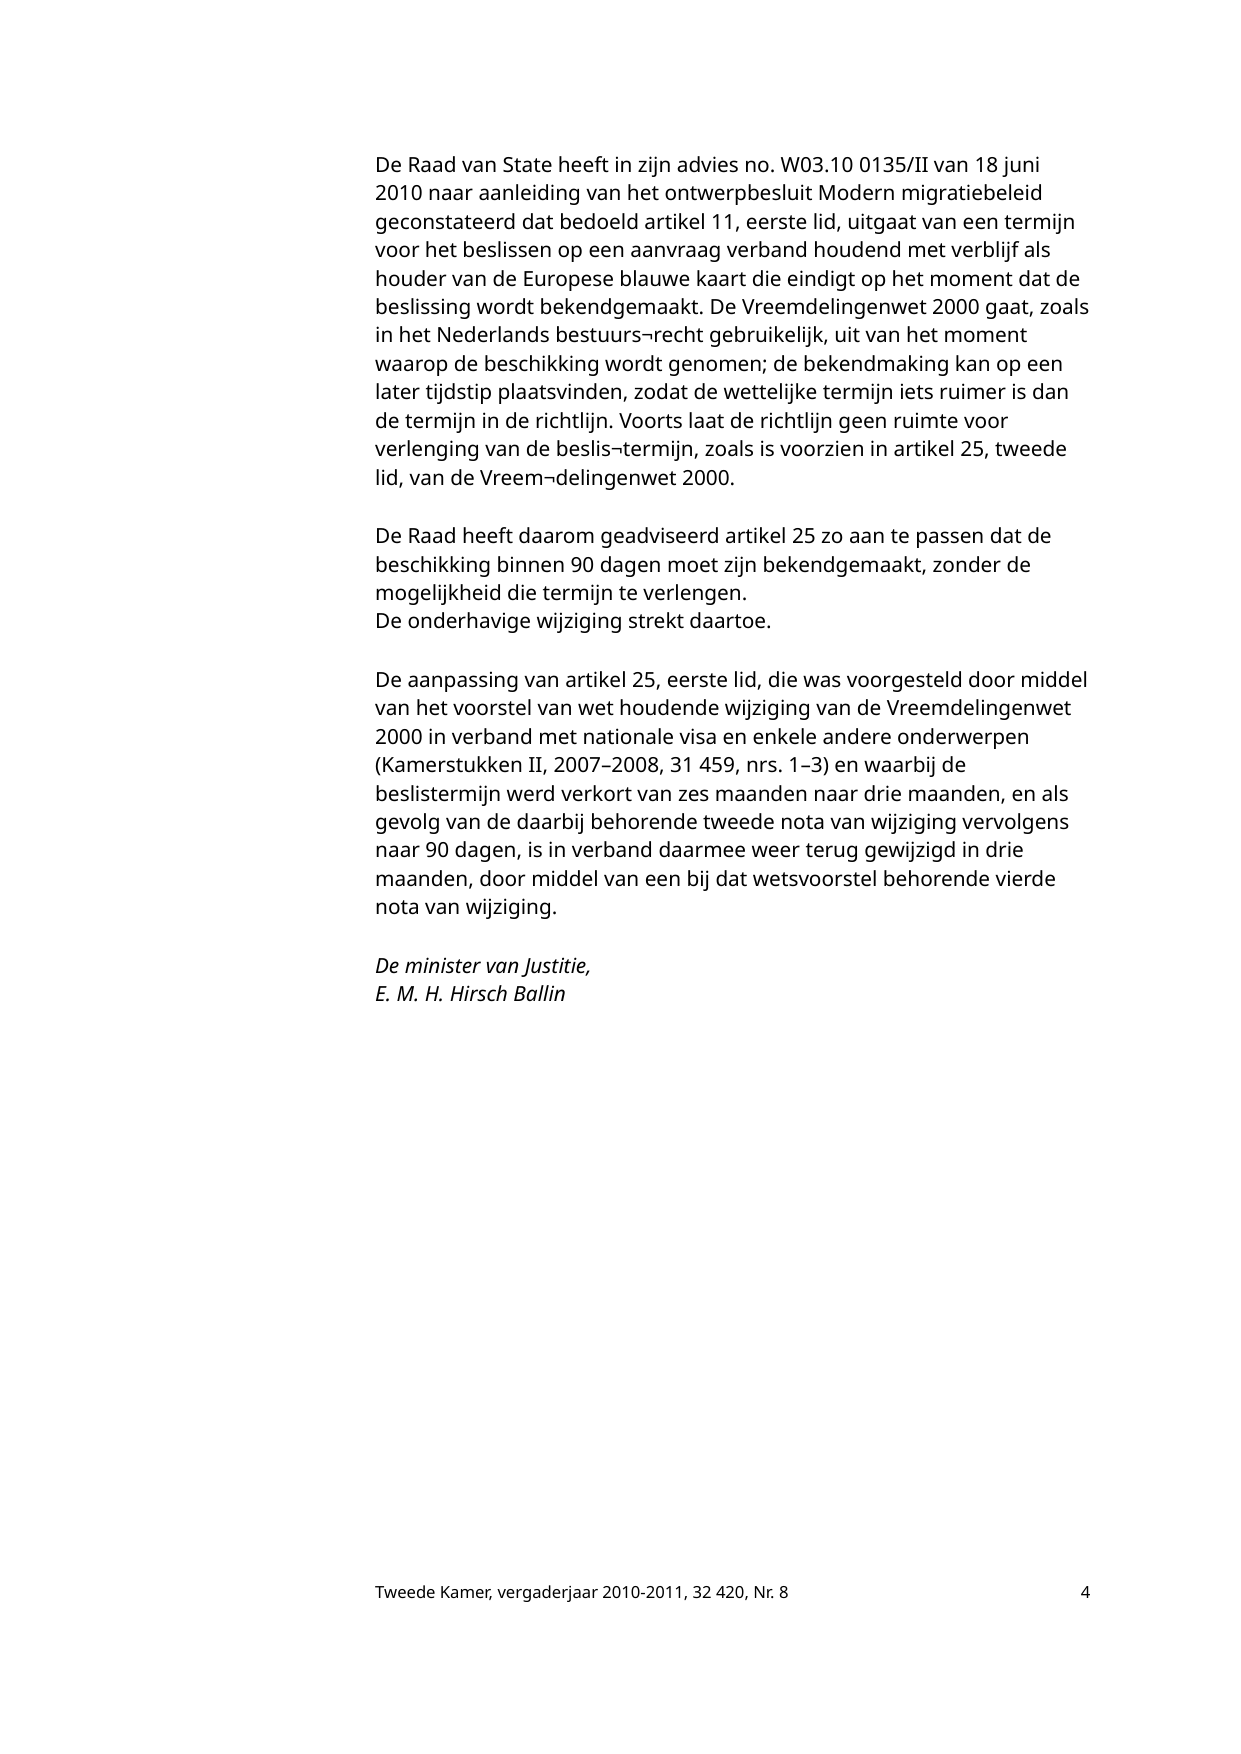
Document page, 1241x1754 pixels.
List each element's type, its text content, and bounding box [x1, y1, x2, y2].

text De minister van Justitie, [375, 951, 1090, 979]
text De Raad van State heeft in zijn advies no. W03.10 0135/II van 18 juni 2010 naar aanleiding van het ontwerpbesluit Modern migratiebeleid geconstateerd dat bedoeld artikel 11, eerste lid, uitgaat van een termijn voor het beslissen op een aanvraag verband houdend met verblijf als houder van de Europese blauwe kaart die eindigt op het moment dat de beslissing wordt bekendgemaakt. De Vreemdelingenwet 2000 gaat, zoals in het Nederlands bestuurs¬recht gebruikelijk, uit van het moment waarop de beschikking wordt genomen; de bekendmaking kan op een later tijdstip plaatsvinden, zodat de wettelijke termijn iets ruimer is dan de termijn in de richtlijn. Voorts laat de richtlijn geen ruimte voor verlenging van de beslis¬termijn, zoals is voorzien in artikel 25, tweede lid, van de Vreem¬delingenwet 2000. [375, 150, 1090, 491]
text E. M. H. Hirsch Ballin [375, 979, 1090, 1008]
text De Raad heeft daarom geadviseerd artikel 25 zo aan te passen dat de beschikking binnen 90 dagen moet zijn bekendgemaakt, zonder de mogelijkheid die termijn te verlengen. [375, 521, 1090, 607]
text De aanpassing van artikel 25, eerste lid, die was voorgesteld door middel van het voorstel van wet houdende wijziging van de Vreemdelingenwet 2000 in verband met nationale visa en enkele andere onderwerpen (Kamerstukken II, 2007–2008, 31 459, nrs. 1–3) en waarbij de beslistermijn werd verkort van zes maanden naar drie maanden, en als gevolg van de daarbij behorende tweede nota van wijziging vervolgens naar 90 dagen, is in verband daarmee weer terug gewijzigd in drie maanden, door middel van een bij dat wetsvoorstel behorende vierde nota van wijziging. [375, 665, 1090, 921]
text De onderhavige wijziging strekt daartoe. [375, 607, 1090, 635]
